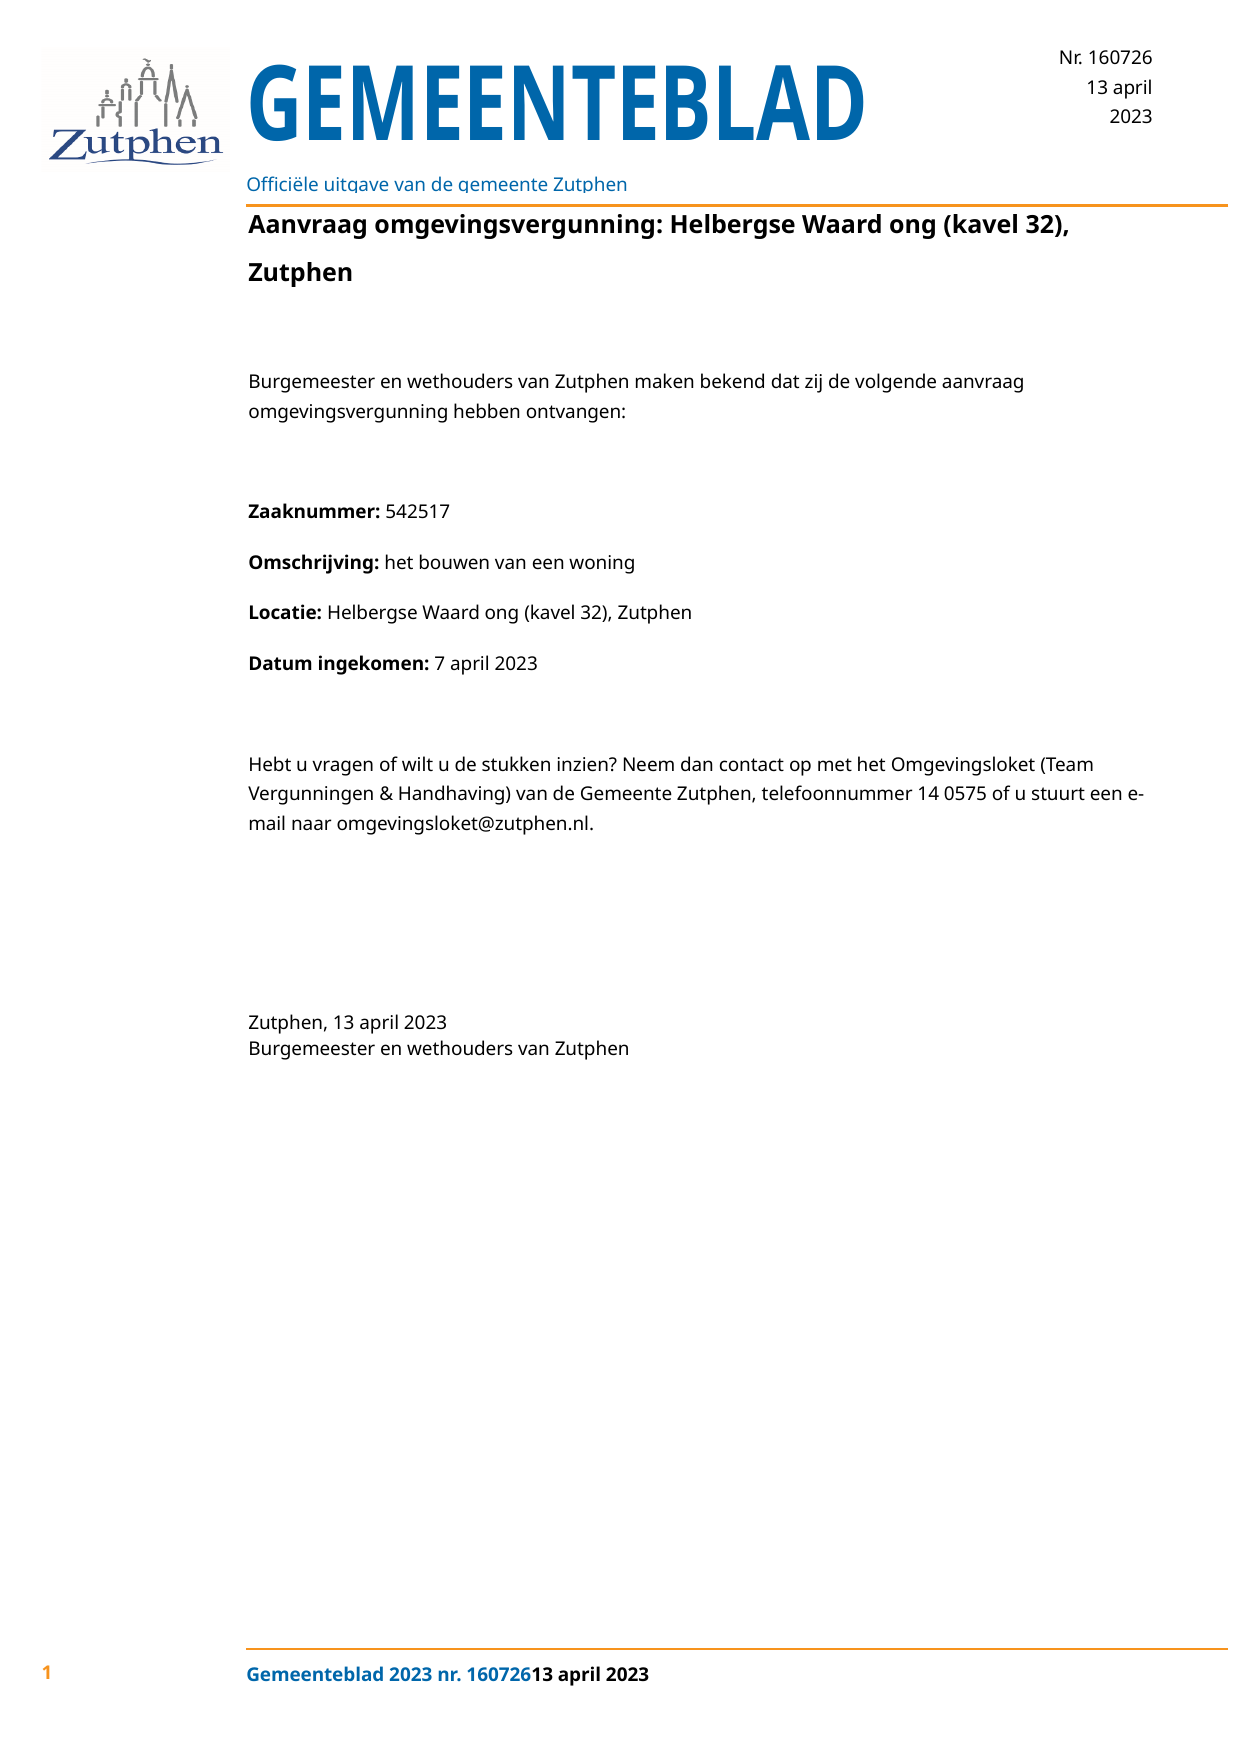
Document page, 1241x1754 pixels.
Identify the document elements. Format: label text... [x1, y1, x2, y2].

text Locatie: Helbergse Waard ong (kavel 32), Zutphen [248, 599, 1152, 625]
text Datum ingekomen: 7 april 2023 [248, 650, 1152, 676]
text Zutphen, 13 april 2023 [248, 1009, 1152, 1035]
text Burgemeester en wethouders van Zutphen [248, 1035, 1152, 1061]
text Omschrijving: het bouwen van een woning [248, 549, 1152, 575]
text Aanvraag omgevingsvergunning: Helbergse Waard ong (kavel 32), Zutphen [248, 207, 1152, 288]
text Zaaknummer: 542517 [248, 499, 1152, 524]
text Hebt u vragen of wilt u de stukken inzien? Neem dan contact op met het Omgevingsloket (Team Vergunningen & Handhaving) van de Gemeente Zutphen, telefoonnummer 14 0575 of u stuurt een e-mail naar omgevingsloket@zutphen.nl. [248, 751, 1152, 836]
picture [41, 47, 231, 172]
text Burgemeester en wethouders van Zutphen maken bekend dat zij de volgende aanvraag omgevingsvergunning hebben ontvangen: [248, 368, 1152, 424]
